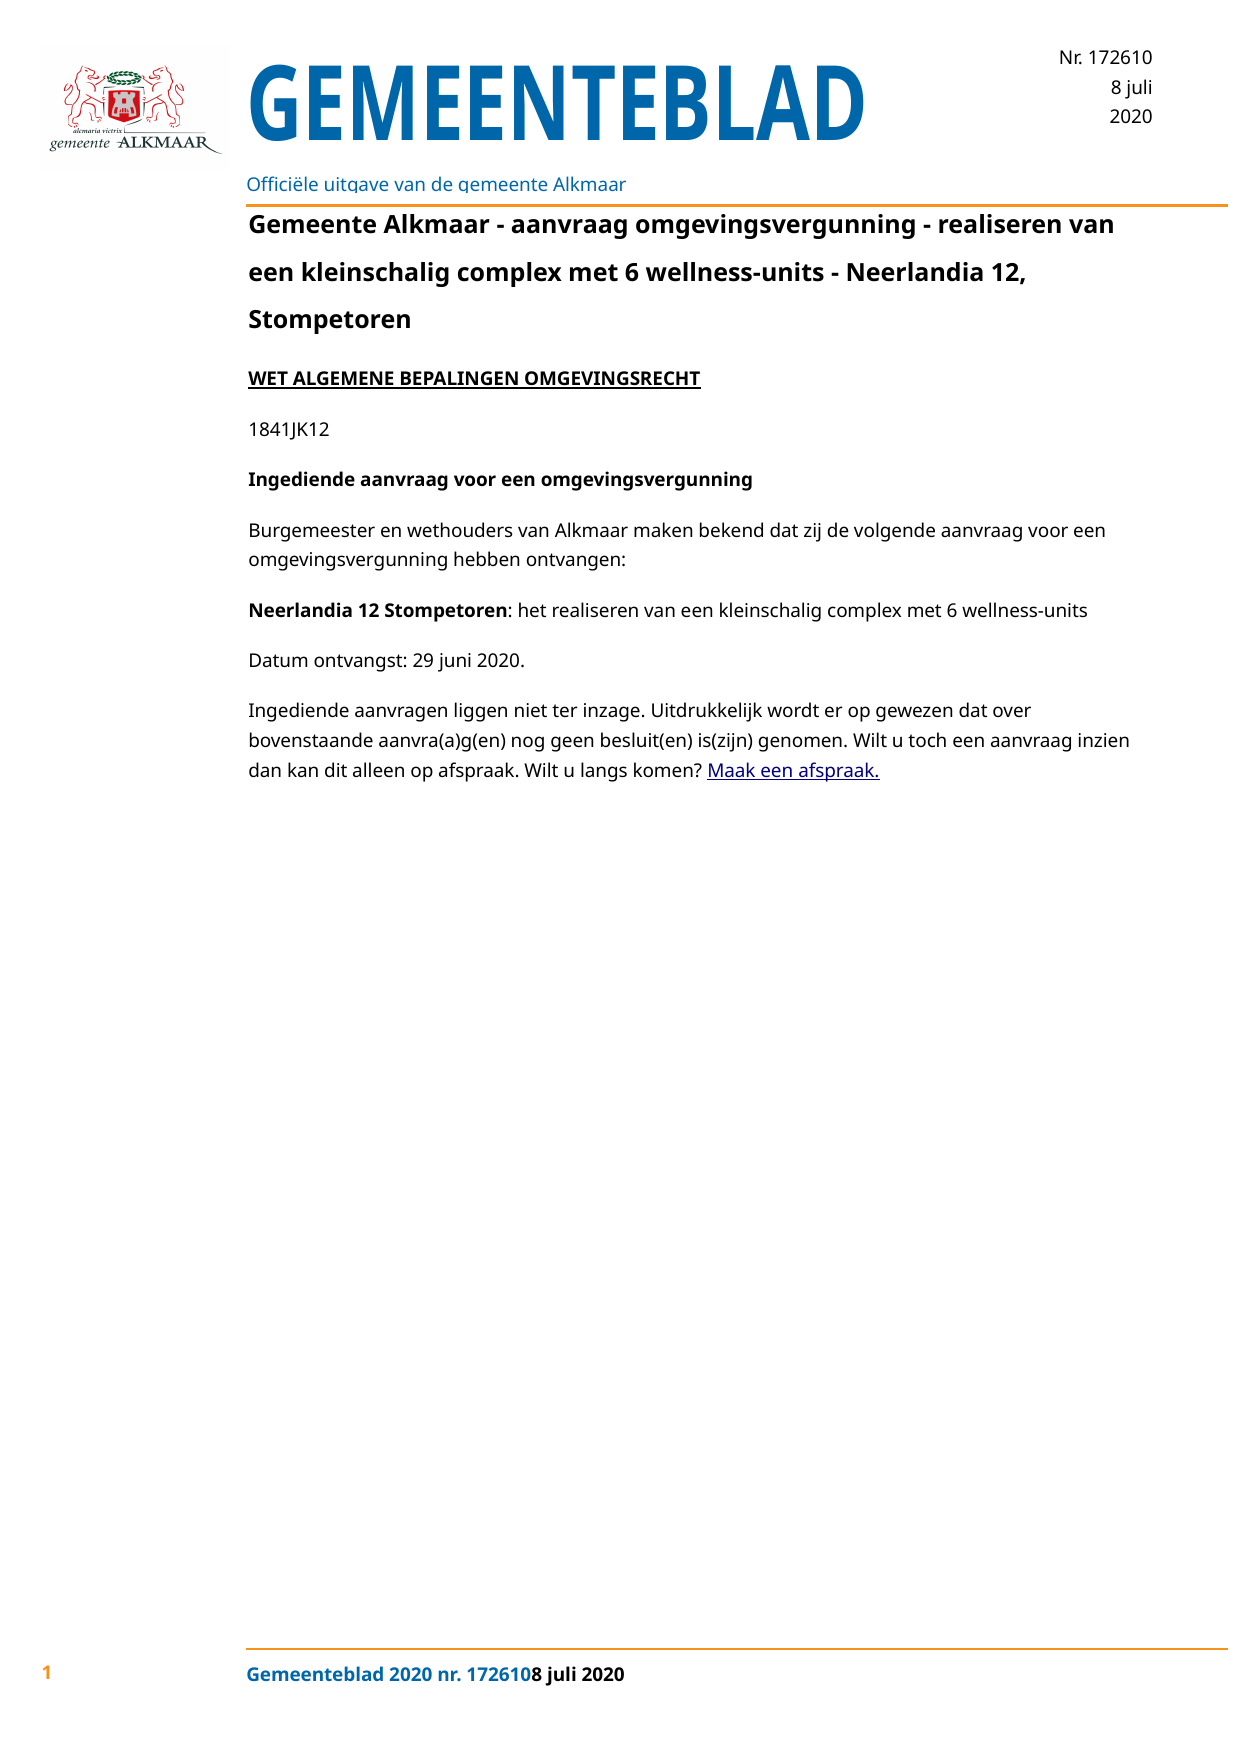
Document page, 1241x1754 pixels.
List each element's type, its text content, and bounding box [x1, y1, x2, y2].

text WET ALGEMENE BEPALINGEN OMGEVINGSRECHT [248, 366, 1152, 391]
text Gemeente Alkmaar - aanvraag omgevingsvergunning - realiseren van een kleinschalig complex met 6 wellness-units - Neerlandia 12, Stompetoren [248, 207, 1152, 336]
text Ingediende aanvraag voor een omgevingsvergunning [248, 466, 1152, 492]
picture [41, 47, 231, 172]
text 1841JK12 [248, 416, 1152, 442]
text Datum ontvangst: 29 juni 2020. [248, 647, 1152, 673]
text Ingediende aanvragen liggen niet ter inzage. Uitdrukkelijk wordt er op gewezen dat over bovenstaande aanvra(a)g(en) nog geen besluit(en) is(zijn) genomen. Wilt u toch een aanvraag inzien dan kan dit alleen op afspraak. Wilt u langs komen? Maak een afspraak. [248, 698, 1152, 782]
text Burgemeester en wethouders van Alkmaar maken bekend dat zij de volgende aanvraag voor een omgevingsvergunning hebben ontvangen: [248, 517, 1152, 572]
text Neerlandia 12 Stompetoren: het realiseren van een kleinschalig complex met 6 wellness-units [248, 597, 1152, 622]
